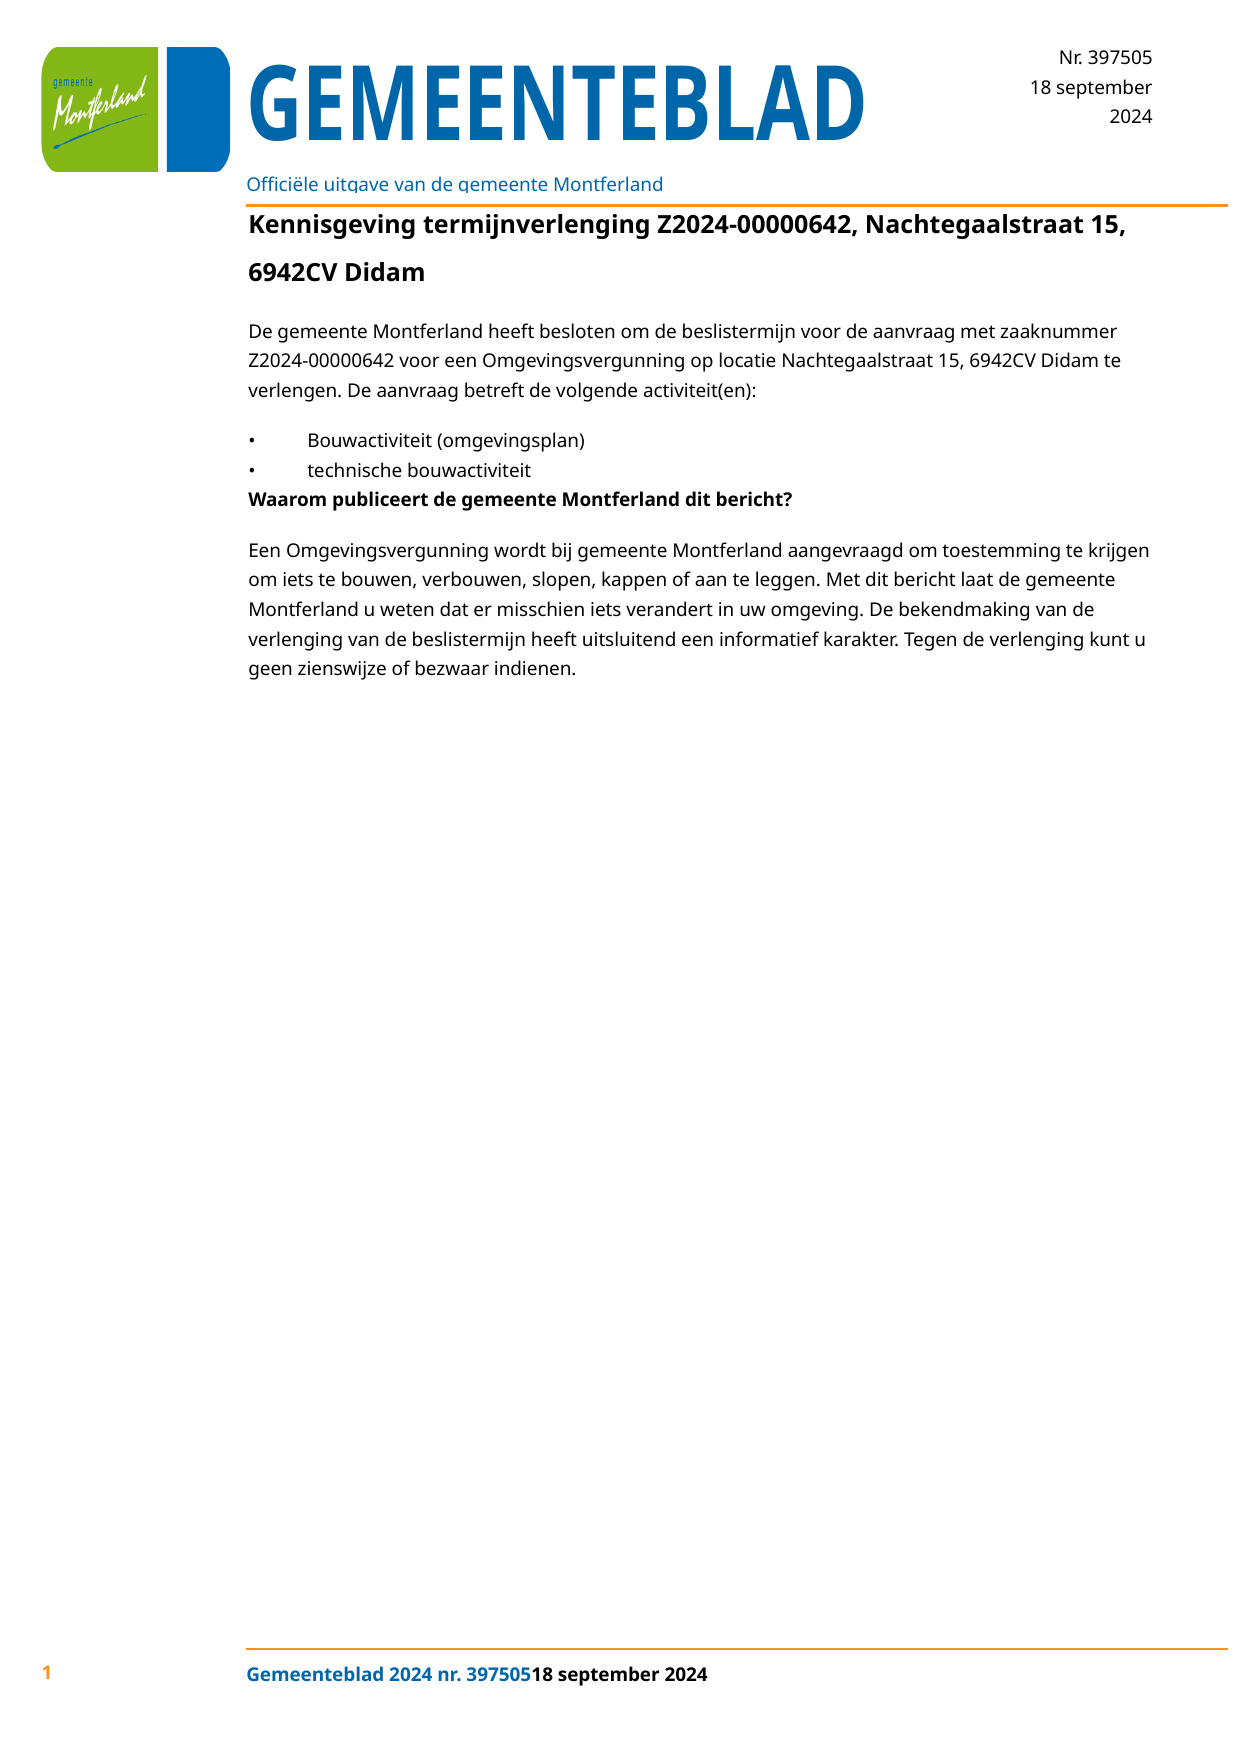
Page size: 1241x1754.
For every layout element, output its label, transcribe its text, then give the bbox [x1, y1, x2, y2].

text Een Omgevingsvergunning wordt bij gemeente Montferland aangevraagd om toestemming te krijgen om iets te bouwen, verbouwen, slopen, kappen of aan te leggen. Met dit bericht laat de gemeente Montferland u weten dat er misschien iets verandert in uw omgeving. De bekendmaking van de verlenging van de beslistermijn heeft uitsluitend een informatief karakter. Tegen de verlenging kunt u geen zienswijze of bezwaar indienen. [248, 537, 1152, 681]
text De gemeente Montferland heeft besloten om de beslistermijn voor de aanvraag met zaaknummer Z2024-00000642 voor een Omgevingsvergunning op locatie Nachtegaalstraat 15, 6942CV Didam te verlengen. De aanvraag betreft de volgende activiteit(en): [248, 318, 1152, 403]
text Waarom publiceert de gemeente Montferland dit bericht? [248, 487, 1152, 512]
text Kennisgeving termijnverlenging Z2024-00000642, Nachtegaalstraat 15, 6942CV Didam [248, 207, 1152, 288]
picture [41, 47, 231, 172]
list Bouwactiviteit (omgevingsplan) [248, 427, 1152, 453]
list technische bouwactiviteit [248, 457, 1152, 483]
